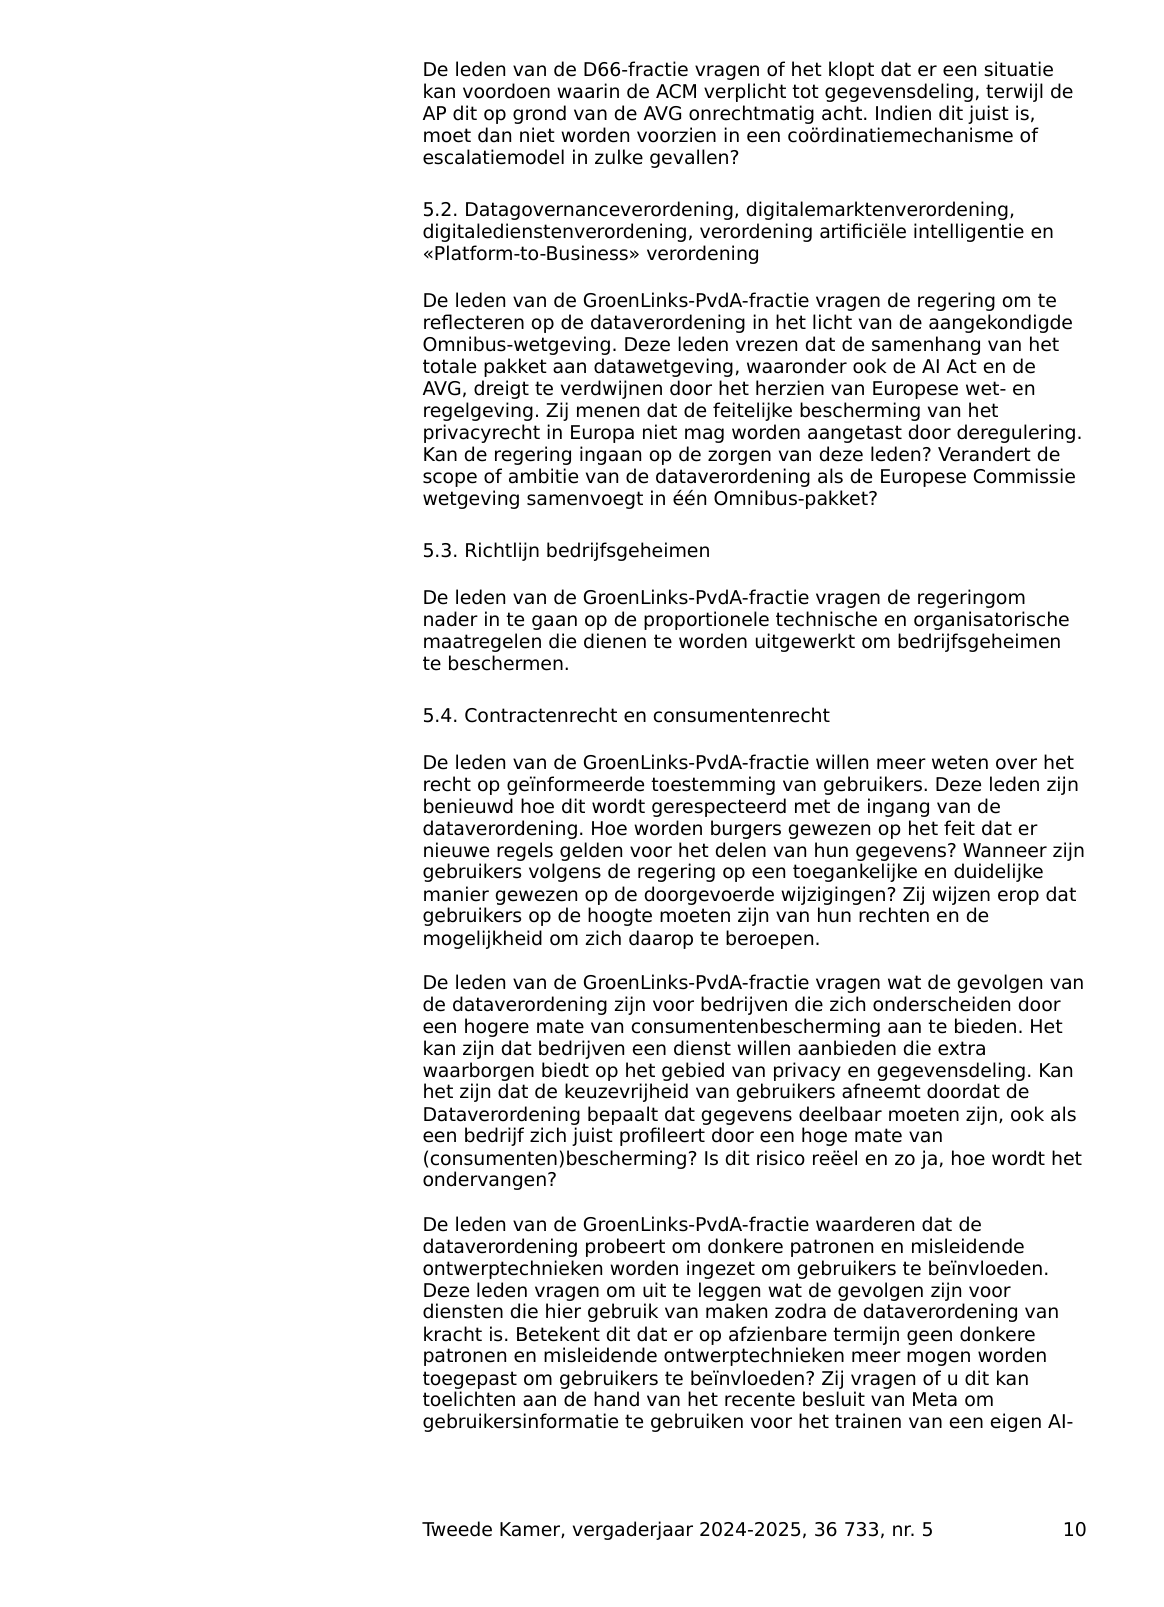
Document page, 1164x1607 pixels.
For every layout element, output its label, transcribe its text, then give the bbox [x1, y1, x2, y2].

text De leden van de D66-fractie vragen of het klopt dat er een situatie kan voordoen waarin de ACM verplicht tot gegevensdeling, terwijl de AP dit op grond van de AVG onrechtmatig acht. Indien dit juist is, moet dan niet worden voorzien in een coördinatiemechanisme of escalatiemodel in zulke gevallen? [422, 59, 1087, 169]
text De leden van de GroenLinks-PvdA-fractie waarderen dat de dataverordening probeert om donkere patronen en misleidende ontwerptechnieken worden ingezet om gebruikers te beïnvloeden. Deze leden vragen om uit te leggen wat de gevolgen zijn voor diensten die hier gebruik van maken zodra de dataverordening van kracht is. Betekent dit dat er op afzienbare termijn geen donkere patronen en misleidende ontwerptechnieken meer mogen worden toegepast om gebruikers te beïnvloeden? Zij vragen of u dit kan toelichten aan de hand van het recente besluit van Meta om gebruikersinformatie te gebruiken voor het trainen van een eigen AI- [422, 1213, 1087, 1433]
text De leden van de GroenLinks-PvdA-fractie vragen wat de gevolgen van de dataverordening zijn voor bedrijven die zich onderscheiden door een hogere mate van consumentenbescherming aan te bieden. Het kan zijn dat bedrijven een dienst willen aanbieden die extra waarborgen biedt op het gebied van privacy en gegevensdeling. Kan het zijn dat de keuzevrijheid van gebruikers afneemt doordat de Dataverordening bepaalt dat gegevens deelbaar moeten zijn, ook als een bedrijf zich juist profileert door een hoge mate van (consumenten)bescherming? Is dit risico reëel en zo ja, hoe wordt het ondervangen? [422, 972, 1087, 1191]
subtitle 5.4. Contractenrecht en consumentenrecht [422, 704, 1087, 727]
subtitle 5.2. Datagovernanceverordening, digitalemarktenverordening, digitaledienstenverordening, verordening artificiële intelligentie en «Platform-to-Business» verordening [422, 199, 1087, 265]
subtitle 5.3. Richtlijn bedrijfsgeheimen [422, 540, 1087, 562]
text De leden van de GroenLinks-PvdA-fractie vragen de regering om te reflecteren op de dataverordening in het licht van de aangekondigde Omnibus-wetgeving. Deze leden vrezen dat de samenhang van het totale pakket aan datawetgeving, waaronder ook de AI Act en de AVG, dreigt te verdwijnen door het herzien van Europese wet- en regelgeving. Zij menen dat de feitelijke bescherming van het privacyrecht in Europa niet mag worden aangetast door deregulering. Kan de regering ingaan op de zorgen van deze leden? Verandert de scope of ambitie van de dataverordening als de Europese Commissie wetgeving samenvoegt in één Omnibus-pakket? [422, 290, 1087, 510]
text De leden van de GroenLinks-PvdA-fractie vragen de regeringom nader in te gaan op de proportionele technische en organisatorische maatregelen die dienen te worden uitgewerkt om bedrijfsgeheimen te beschermen. [422, 587, 1087, 674]
text De leden van de GroenLinks-PvdA-fractie willen meer weten over het recht op geïnformeerde toestemming van gebruikers. Deze leden zijn benieuwd hoe dit wordt gerespecteerd met de ingang van de dataverordening. Hoe worden burgers gewezen op het feit dat er nieuwe regels gelden voor het delen van hun gegevens? Wanneer zijn gebruikers volgens de regering op een toegankelijke en duidelijke manier gewezen op de doorgevoerde wijzigingen? Zij wijzen erop dat gebruikers op de hoogte moeten zijn van hun rechten en de mogelijkheid om zich daarop te beroepen. [422, 752, 1087, 949]
